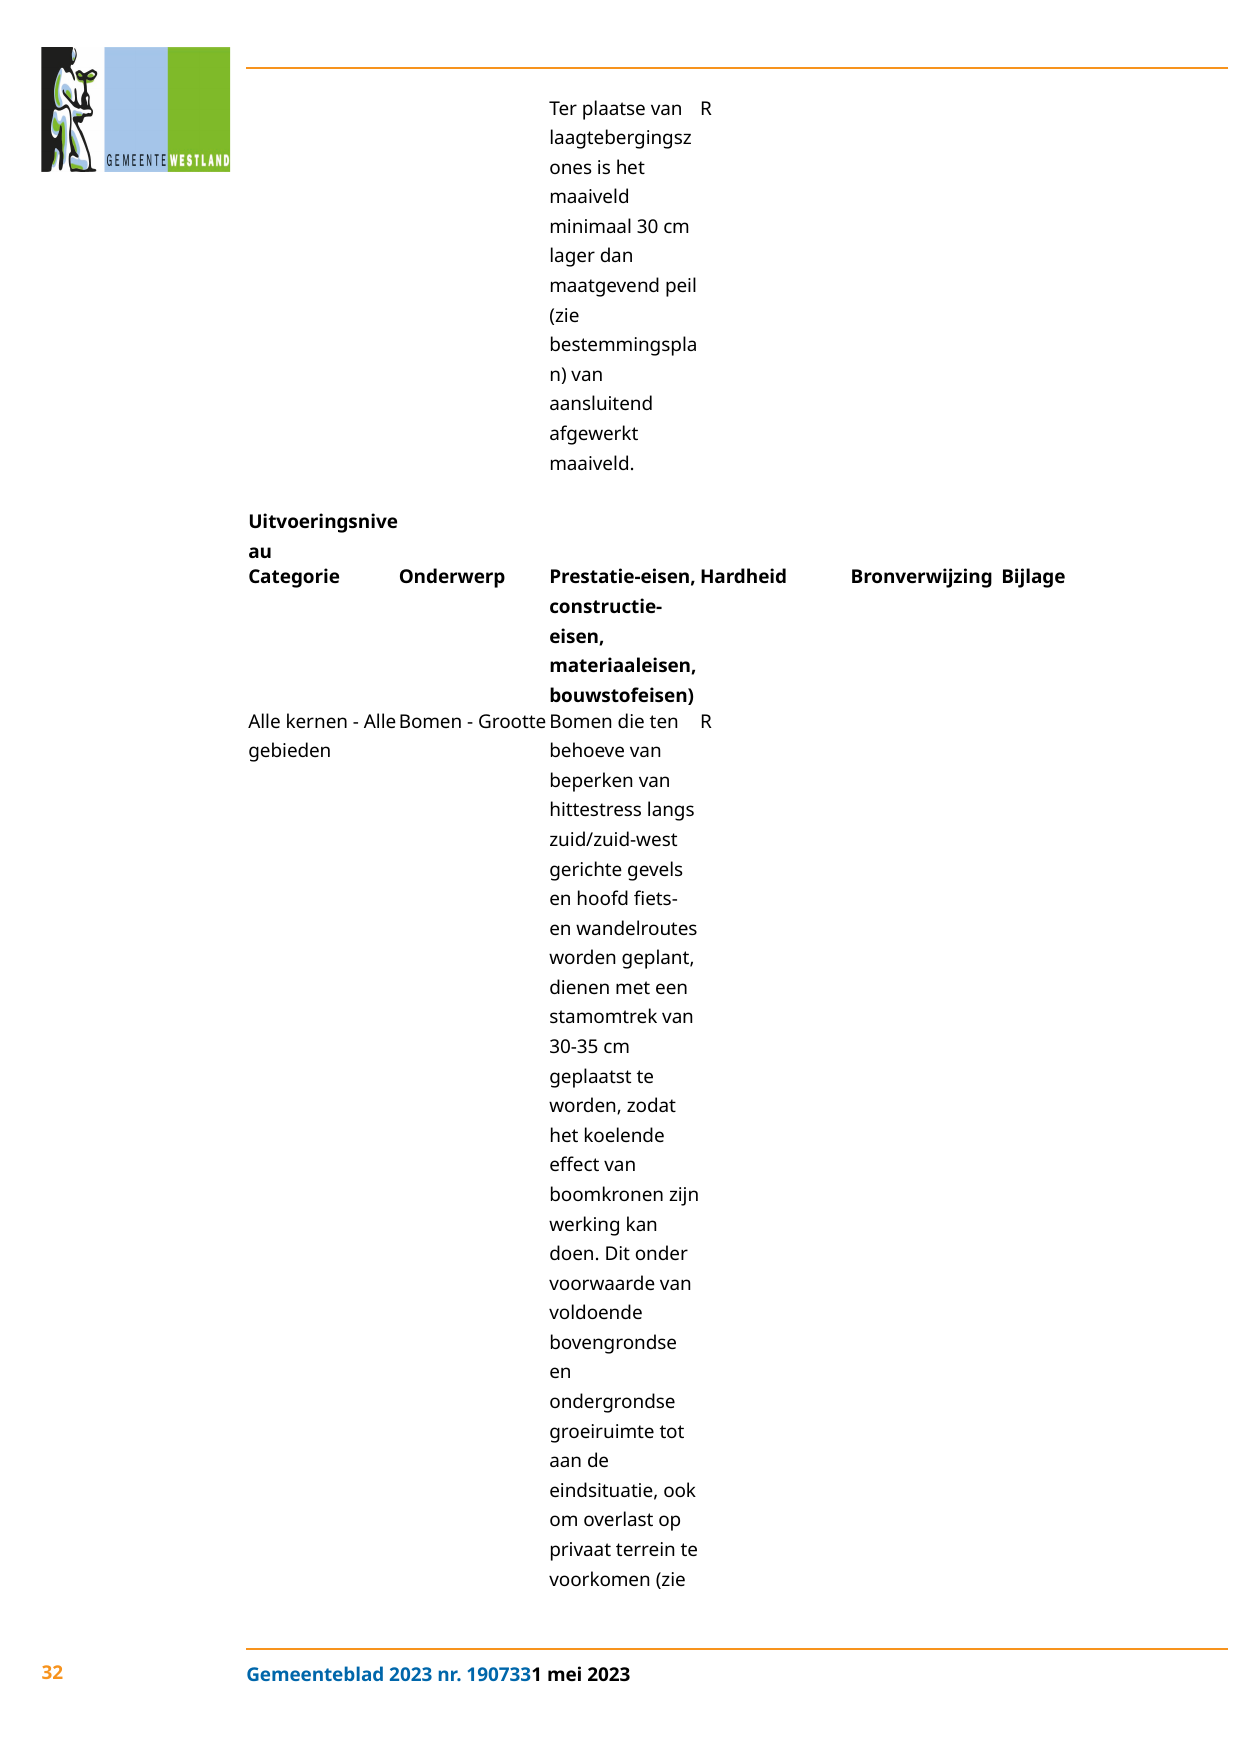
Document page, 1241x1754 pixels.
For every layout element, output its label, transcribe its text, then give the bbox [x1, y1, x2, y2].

table_cell [1001, 95, 1152, 476]
table_cell [248, 95, 398, 476]
table_cell Onderwerp [399, 564, 549, 708]
table_cell Ter plaatse van laagtebergingszones is het maaiveld minimaal 30 cm lager dan maatgevend peil (zie bestemmingsplan) van aansluitend afgewerkt maaiveld. [549, 95, 700, 476]
table_header Uitvoeringsniveau [248, 509, 398, 564]
table_cell [399, 95, 549, 476]
table_cell Categorie [248, 564, 398, 708]
table_cell Prestatie-eisen, constructie-eisen, materiaaleisen, bouwstofeisen) [549, 564, 700, 708]
table_cell [850, 95, 1001, 476]
table_header [850, 509, 1001, 564]
table_cell Hardheid [700, 564, 850, 708]
picture [41, 47, 231, 172]
table_header [399, 509, 549, 564]
table_cell R [700, 95, 850, 476]
table_cell [850, 708, 1001, 1591]
table_cell Bomen die ten behoeve van beperken van hittestress langs zuid/zuid-west gerichte gevels en hoofd fiets- en wandelroutes worden geplant, dienen met een stamomtrek van 30-35 cm geplaatst te worden, zodat het koelende effect van boomkronen zijn werking kan doen. Dit onder voorwaarde van voldoende bovengrondse en ondergrondse groeiruimte tot aan de eindsituatie, ook om overlast op privaat terrein te voorkomen (zie [549, 708, 700, 1591]
table_header [700, 509, 850, 564]
table_cell Alle kernen - Alle gebieden [248, 708, 398, 1591]
table_cell R [700, 708, 850, 1591]
table_cell Bijlage [1001, 564, 1152, 708]
table_header [1001, 509, 1152, 564]
table_cell [1001, 708, 1152, 1591]
table_cell Bronverwijzing [850, 564, 1001, 708]
table_header [549, 509, 700, 564]
table_cell Bomen - Grootte [399, 708, 549, 1591]
